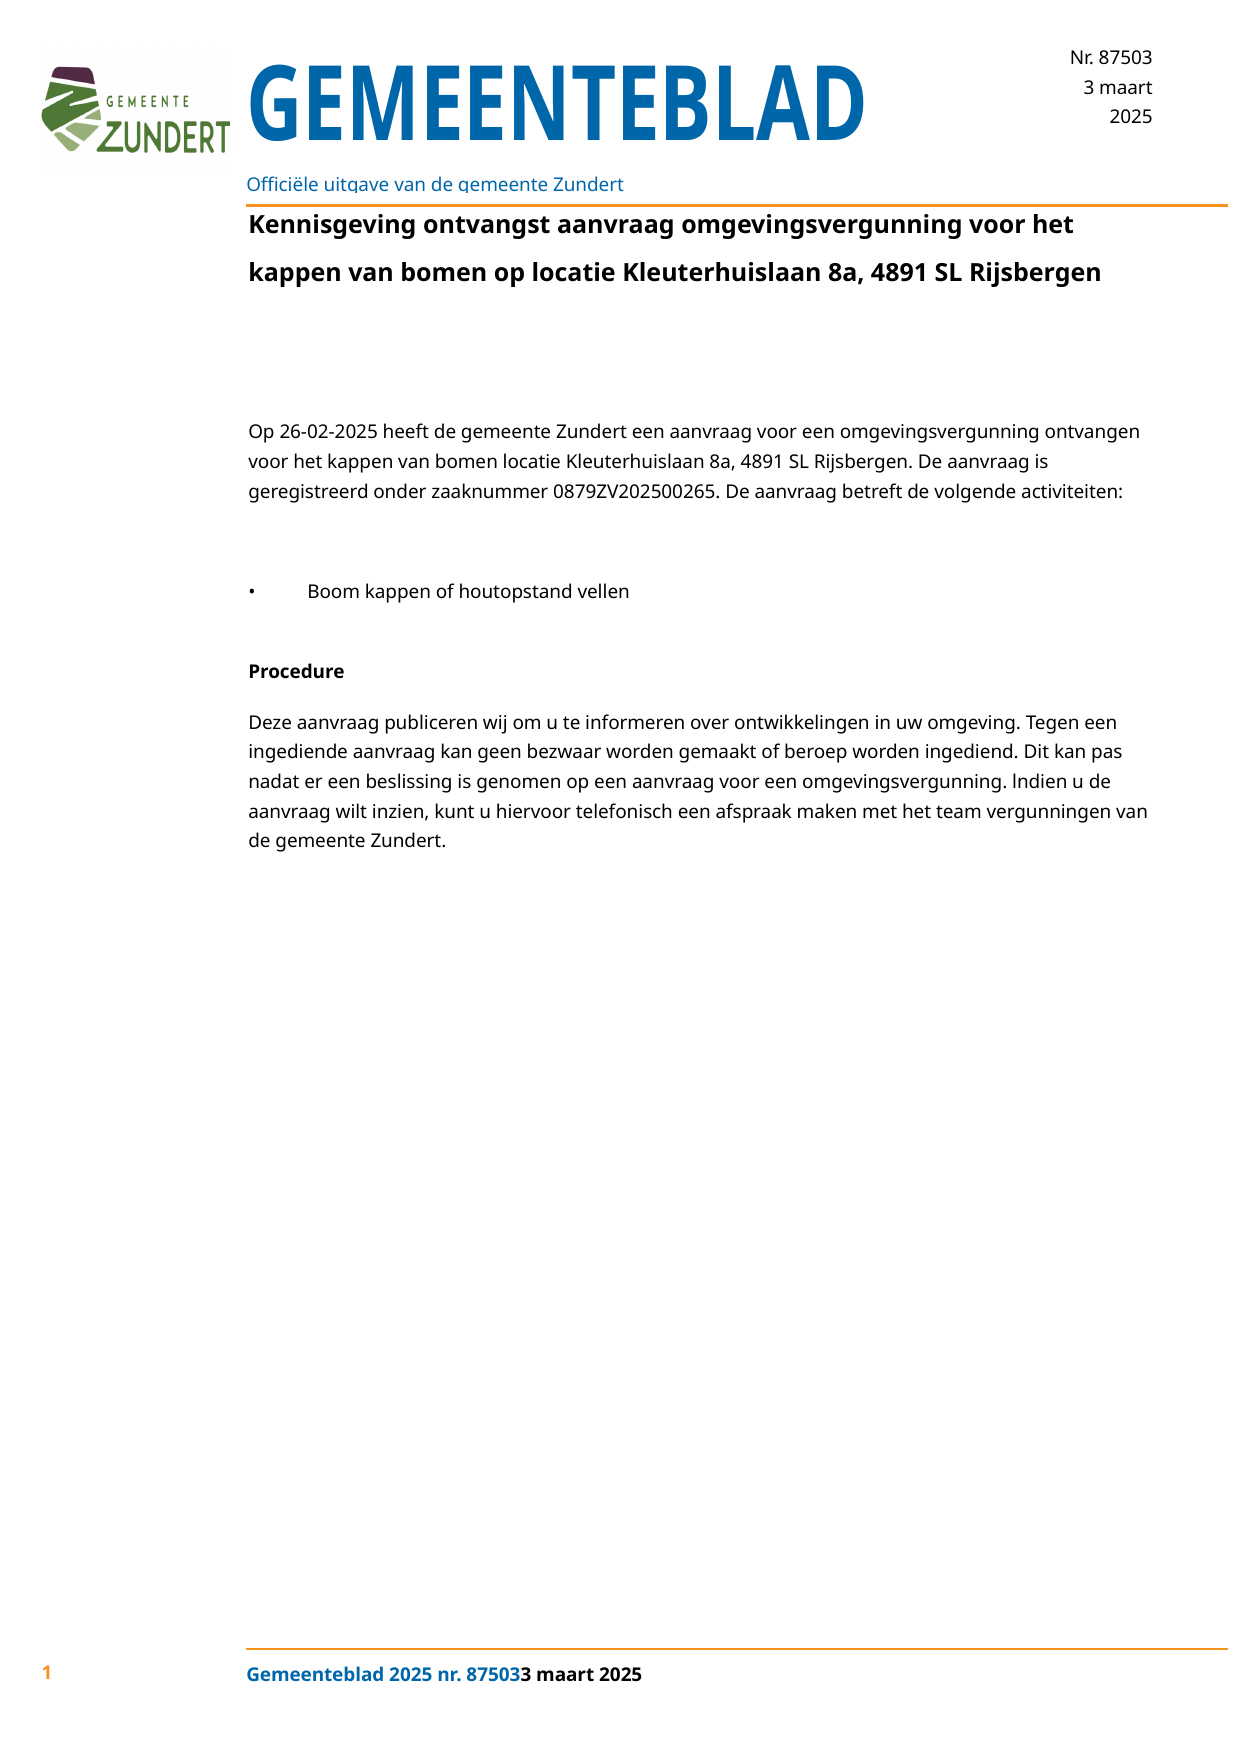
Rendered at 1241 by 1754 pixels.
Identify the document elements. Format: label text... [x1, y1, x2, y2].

text Deze aanvraag publiceren wij om u te informeren over ontwikkelingen in uw omgeving. Tegen een ingediende aanvraag kan geen bezwaar worden gemaakt of beroep worden ingediend. Dit kan pas nadat er een beslissing is genomen op een aanvraag voor een omgevingsvergunning. lndien u de aanvraag wilt inzien, kunt u hiervoor telefonisch een afspraak maken met het team vergunningen van de gemeente Zundert. [248, 709, 1152, 853]
text Procedure [248, 659, 1152, 684]
text Op 26-02-2025 heeft de gemeente Zundert een aanvraag voor een omgevingsvergunning ontvangen voor het kappen van bomen locatie Kleuterhuislaan 8a, 4891 SL Rijsbergen. De aanvraag is geregistreerd onder zaaknummer 0879ZV202500265. De aanvraag betreft de volgende activiteiten: [248, 419, 1152, 504]
picture [41, 47, 231, 172]
list Boom kappen of houtopstand vellen [248, 579, 1152, 604]
text Kennisgeving ontvangst aanvraag omgevingsvergunning voor het kappen van bomen op locatie Kleuterhuislaan 8a, 4891 SL Rijsbergen [248, 207, 1152, 288]
